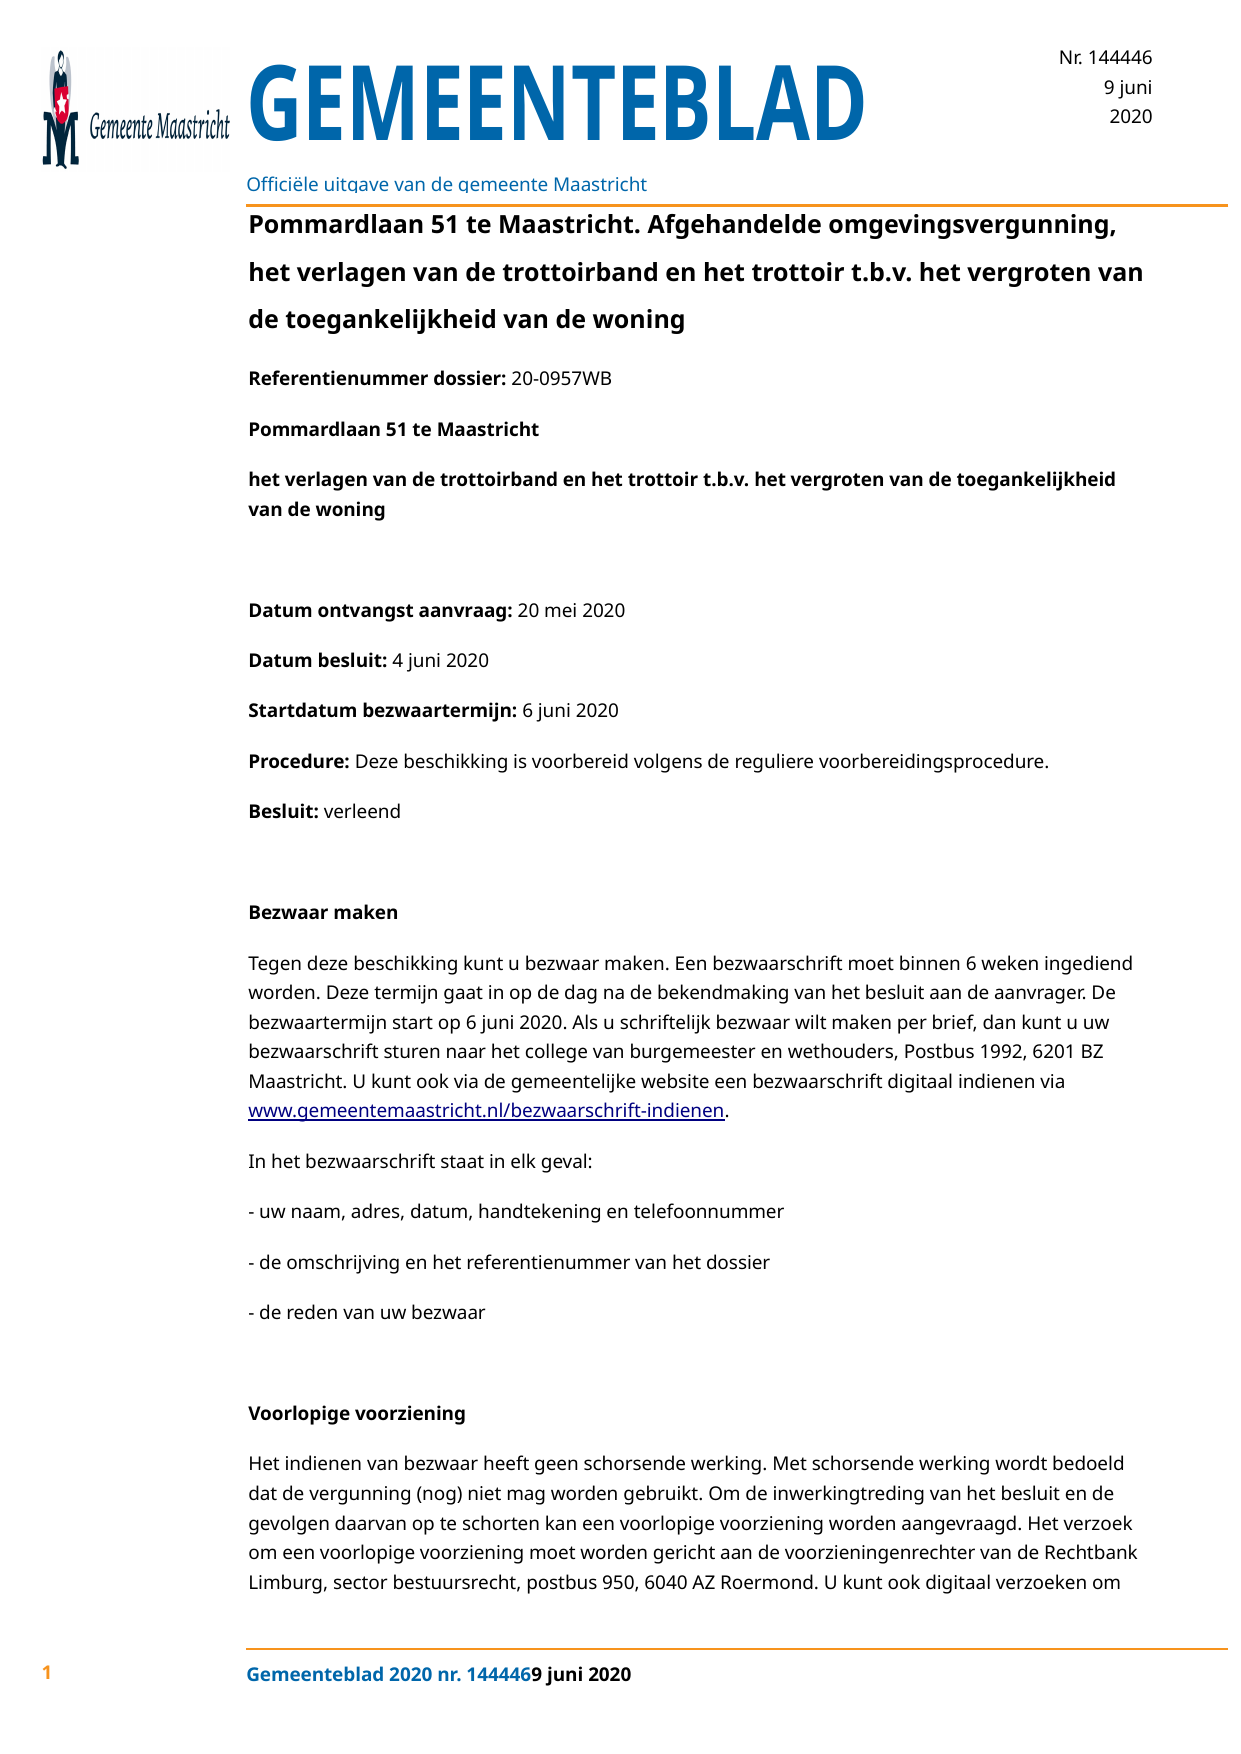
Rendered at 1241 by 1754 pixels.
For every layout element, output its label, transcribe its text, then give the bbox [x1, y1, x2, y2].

text - de omschrijving en het referentienummer van het dossier [248, 1249, 1152, 1274]
text Bezwaar maken [248, 899, 1152, 925]
text Referentienummer dossier: 20-0957WB [248, 366, 1152, 391]
text Pommardlaan 51 te Maastricht. Afgehandelde omgevingsvergunning, het verlagen van de trottoirband en het trottoir t.b.v. het vergroten van de toegankelijkheid van de woning [248, 207, 1152, 336]
text Voorlopige voorziening [248, 1400, 1152, 1426]
text - uw naam, adres, datum, handtekening en telefoonnummer [248, 1198, 1152, 1224]
text Startdatum bezwaartermijn: 6 juni 2020 [248, 698, 1152, 723]
text het verlagen van de trottoirband en het trottoir t.b.v. het vergroten van de toegankelijkheid van de woning [248, 466, 1152, 522]
text Datum ontvangst aanvraag: 20 mei 2020 [248, 597, 1152, 622]
text Datum besluit: 4 juni 2020 [248, 647, 1152, 673]
text Pommardlaan 51 te Maastricht [248, 416, 1152, 442]
text - de reden van uw bezwaar [248, 1299, 1152, 1325]
picture [41, 47, 231, 172]
text Tegen deze beschikking kunt u bezwaar maken. Een bezwaarschrift moet binnen 6 weken ingediend worden. Deze termijn gaat in op de dag na de bekendmaking van het besluit aan de aanvrager. De bezwaartermijn start op 6 juni 2020. Als u schriftelijk bezwaar wilt maken per brief, dan kunt u uw bezwaarschrift sturen naar het college van burgemeester en wethouders, Postbus 1992, 6201 BZ Maastricht. U kunt ook via de gemeentelijke website een bezwaarschrift digitaal indienen via www.gemeentemaastricht.nl/bezwaarschrift-indienen. [248, 950, 1152, 1123]
text Procedure: Deze beschikking is voorbereid volgens de reguliere voorbereidingsprocedure. [248, 748, 1152, 774]
text Het indienen van bezwaar heeft geen schorsende werking. Met schorsende werking wordt bedoeld dat de vergunning (nog) niet mag worden gebruikt. Om de inwerkingtreding van het besluit en de gevolgen daarvan op te schorten kan een voorlopige voorziening worden aangevraagd. Het verzoek om een voorlopige voorziening moet worden gericht aan de voorzieningenrechter van de Rechtbank Limburg, sector bestuursrecht, postbus 950, 6040 AZ Roermond. U kunt ook digitaal verzoeken om [248, 1451, 1152, 1594]
text In het bezwaarschrift staat in elk geval: [248, 1148, 1152, 1174]
text Besluit: verleend [248, 798, 1152, 824]
